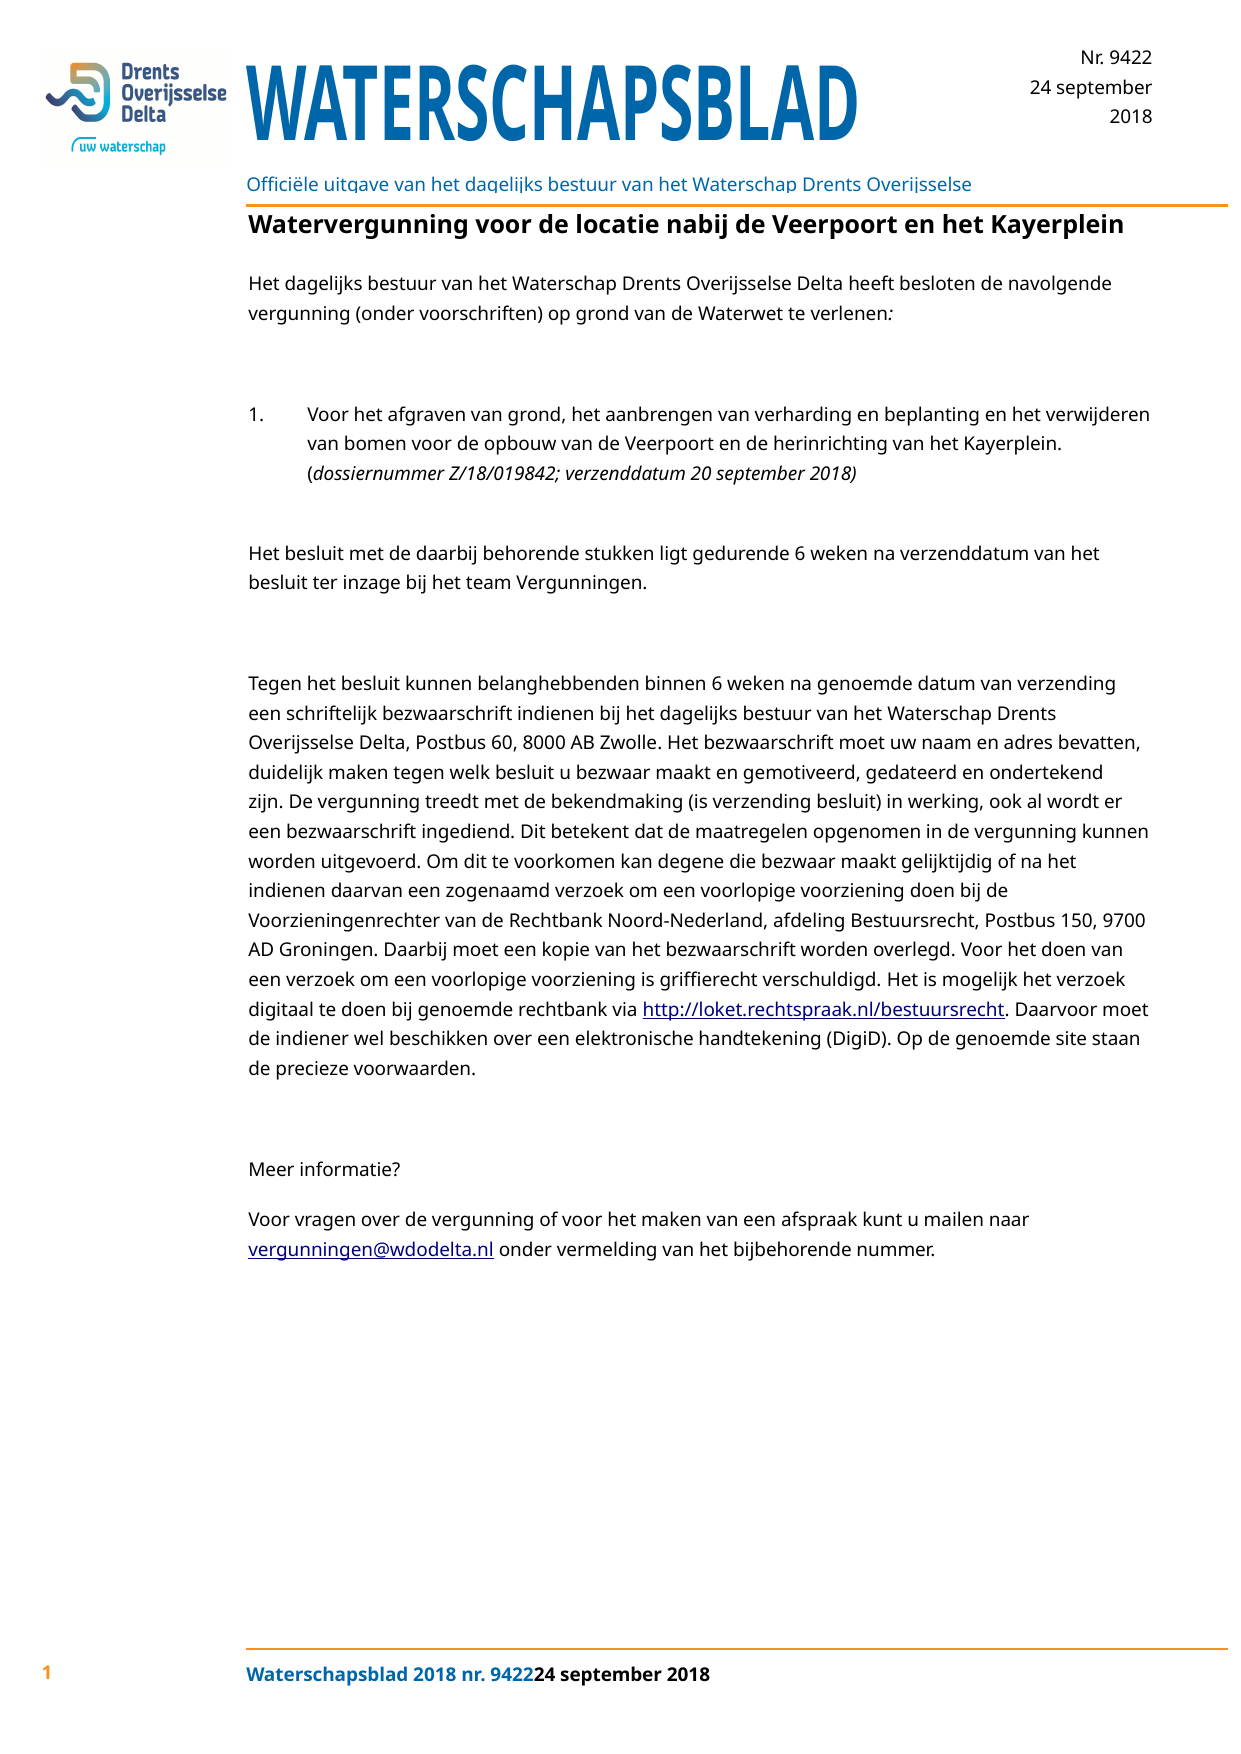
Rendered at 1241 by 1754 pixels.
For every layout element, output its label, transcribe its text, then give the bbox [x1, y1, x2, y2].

text Voor vragen over de vergunning of voor het maken van een afspraak kunt u mailen naar vergunningen@wdodelta.nl onder vermelding van het bijbehorende nummer. [248, 1206, 1152, 1261]
text Watervergunning voor de locatie nabij de Veerpoort en het Kayerplein [248, 207, 1152, 241]
list Voor het afgraven van grond, het aanbrengen van verharding en beplanting en het verwijderen van bomen voor de opbouw van de Veerpoort en de herinrichting van het Kayerplein. (dossiernummer Z/18/019842; verzenddatum 20 september 2018) [248, 401, 1152, 486]
text Tegen het besluit kunnen belanghebbenden binnen 6 weken na genoemde datum van verzending een schriftelijk bezwaarschrift indienen bij het dagelijks bestuur van het Waterschap Drents Overijsselse Delta, Postbus 60, 8000 AB Zwolle. Het bezwaarschrift moet uw naam en adres bevatten, duidelijk maken tegen welk besluit u bezwaar maakt en gemotiveerd, gedateerd en ondertekend zijn. De vergunning treedt met de bekendmaking (is verzending besluit) in werking, ook al wordt er een bezwaarschrift ingediend. Dit betekent dat de maatregelen opgenomen in de vergunning kunnen worden uitgevoerd. Om dit te voorkomen kan degene die bezwaar maakt gelijktijdig of na het indienen daarvan een zogenaamd verzoek om een voorlopige voorziening doen bij de Voorzieningenrechter van de Rechtbank Noord-Nederland, afdeling Bestuursrecht, Postbus 150, 9700 AD Groningen. Daarbij moet een kopie van het bezwaarschrift worden overlegd. Voor het doen van een verzoek om een voorlopige voorziening is griffierecht verschuldigd. Het is mogelijk het verzoek digitaal te doen bij genoemde rechtbank via http://loket.rechtspraak.nl/bestuursrecht. Daarvoor moet de indiener wel beschikken over een elektronische handtekening (DigiD). Op de genoemde site staan de precieze voorwaarden. [248, 670, 1152, 1081]
text Het dagelijks bestuur van het Waterschap Drents Overijsselse Delta heeft besloten de navolgende vergunning (onder voorschriften) op grond van de Waterwet te verlenen: [248, 270, 1152, 326]
picture [41, 47, 231, 172]
text Meer informatie? [248, 1156, 1152, 1181]
text Het besluit met de daarbij behorende stukken ligt gedurende 6 weken na verzenddatum van het besluit ter inzage bij het team Vergunningen. [248, 540, 1152, 595]
